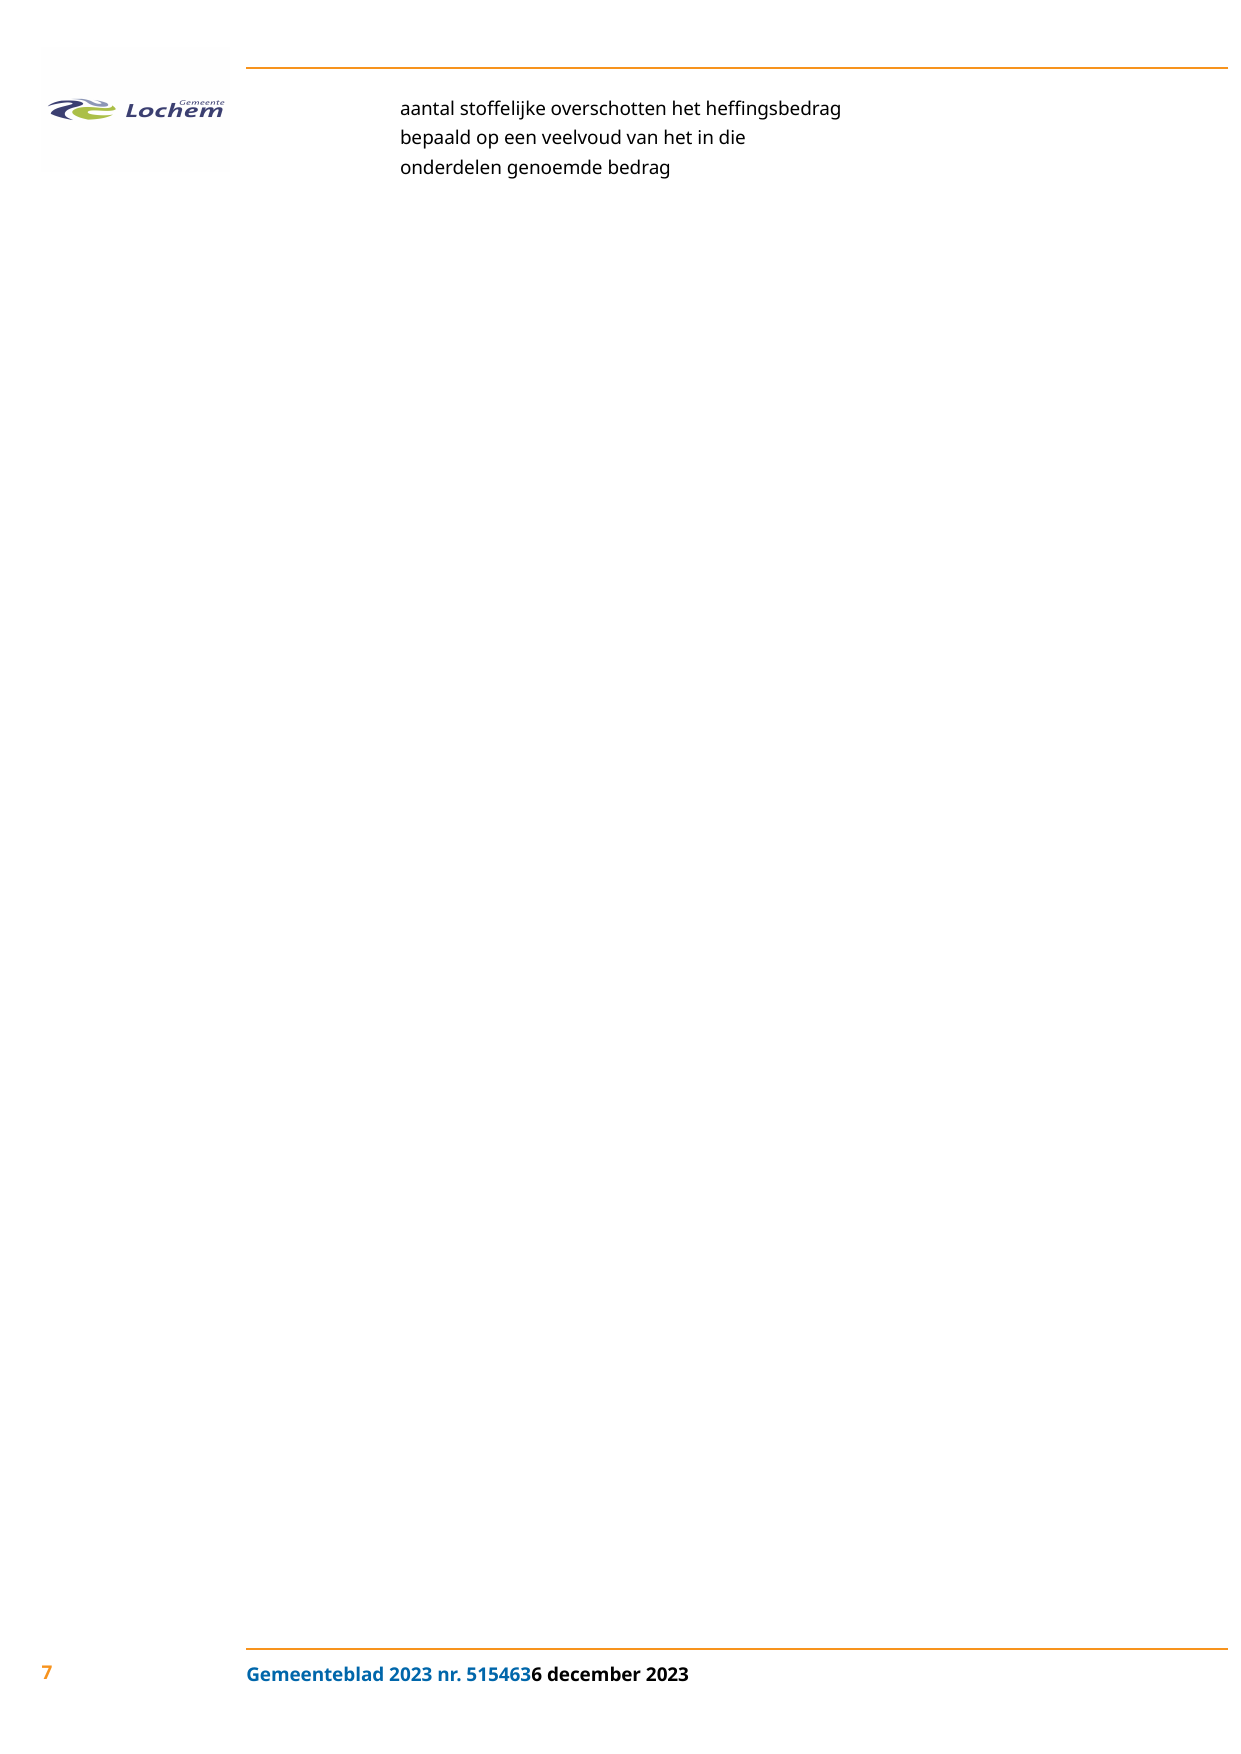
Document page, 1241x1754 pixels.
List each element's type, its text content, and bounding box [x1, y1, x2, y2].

table_cell [400, 180, 848, 205]
table_cell [248, 95, 400, 180]
table_cell [848, 180, 1000, 205]
table_cell [1000, 180, 1152, 205]
table_cell [1000, 95, 1152, 180]
table_cell [848, 95, 1000, 180]
table_cell [248, 180, 400, 205]
table_cell aantal stoffelijke overschotten het heffingsbedrag bepaald op een veelvoud van het in die onderdelen genoemde bedrag [400, 95, 848, 180]
picture [41, 47, 231, 172]
